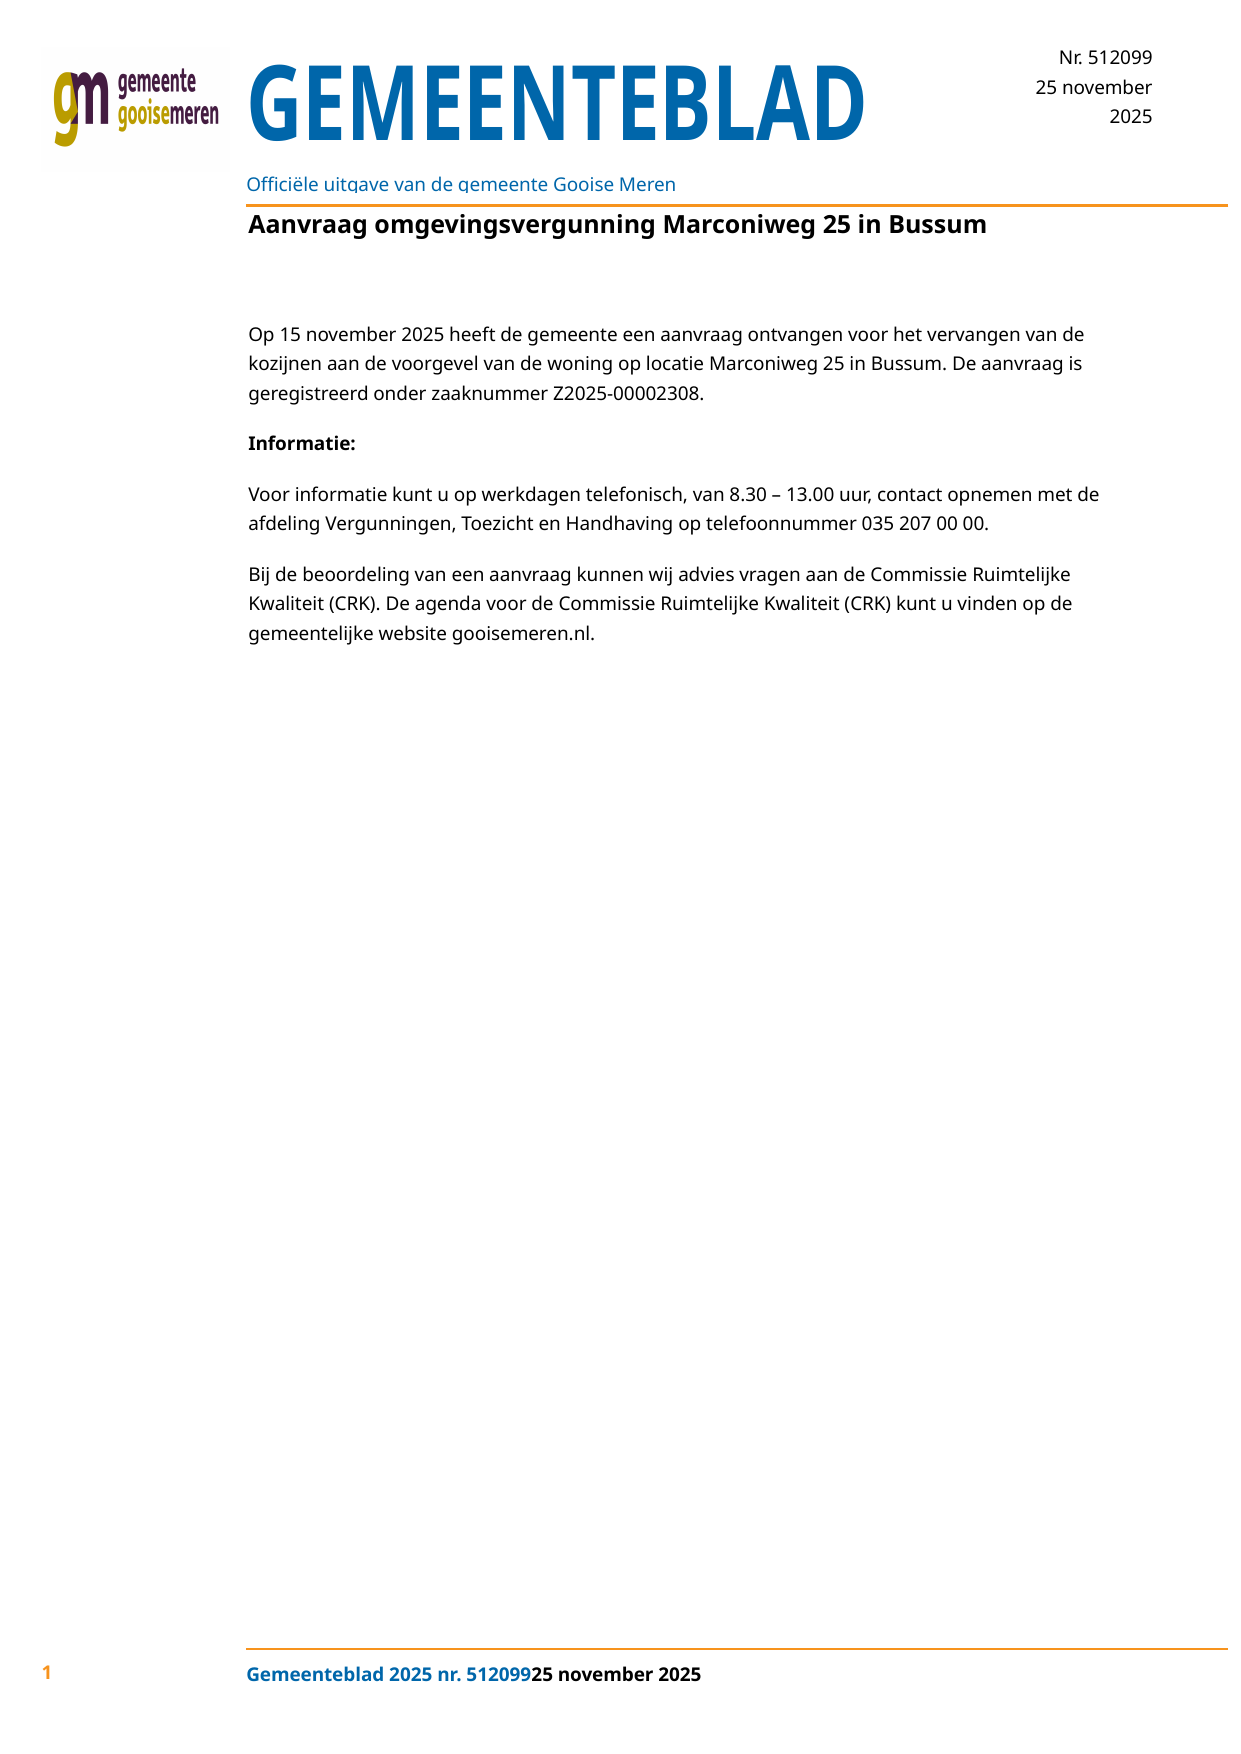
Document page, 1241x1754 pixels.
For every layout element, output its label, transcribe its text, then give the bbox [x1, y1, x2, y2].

text Voor informatie kunt u op werkdagen telefonisch, van 8.30 – 13.00 uur, contact opnemen met de afdeling Vergunningen, Toezicht en Handhaving op telefoonnummer 035 207 00 00. [248, 481, 1152, 536]
text Aanvraag omgevingsvergunning Marconiweg 25 in Bussum [248, 207, 1152, 241]
picture [41, 47, 231, 172]
text Op 15 november 2025 heeft de gemeente een aanvraag ontvangen voor het vervangen van de kozijnen aan de voorgevel van de woning op locatie Marconiweg 25 in Bussum. De aanvraag is geregistreerd onder zaaknummer Z2025-00002308. [248, 321, 1152, 406]
text Informatie: [248, 430, 1152, 456]
text Bij de beoordeling van een aanvraag kunnen wij advies vragen aan de Commissie Ruimtelijke Kwaliteit (CRK). De agenda voor de Commissie Ruimtelijke Kwaliteit (CRK) kunt u vinden op de gemeentelijke website gooisemeren.nl. [248, 561, 1152, 646]
